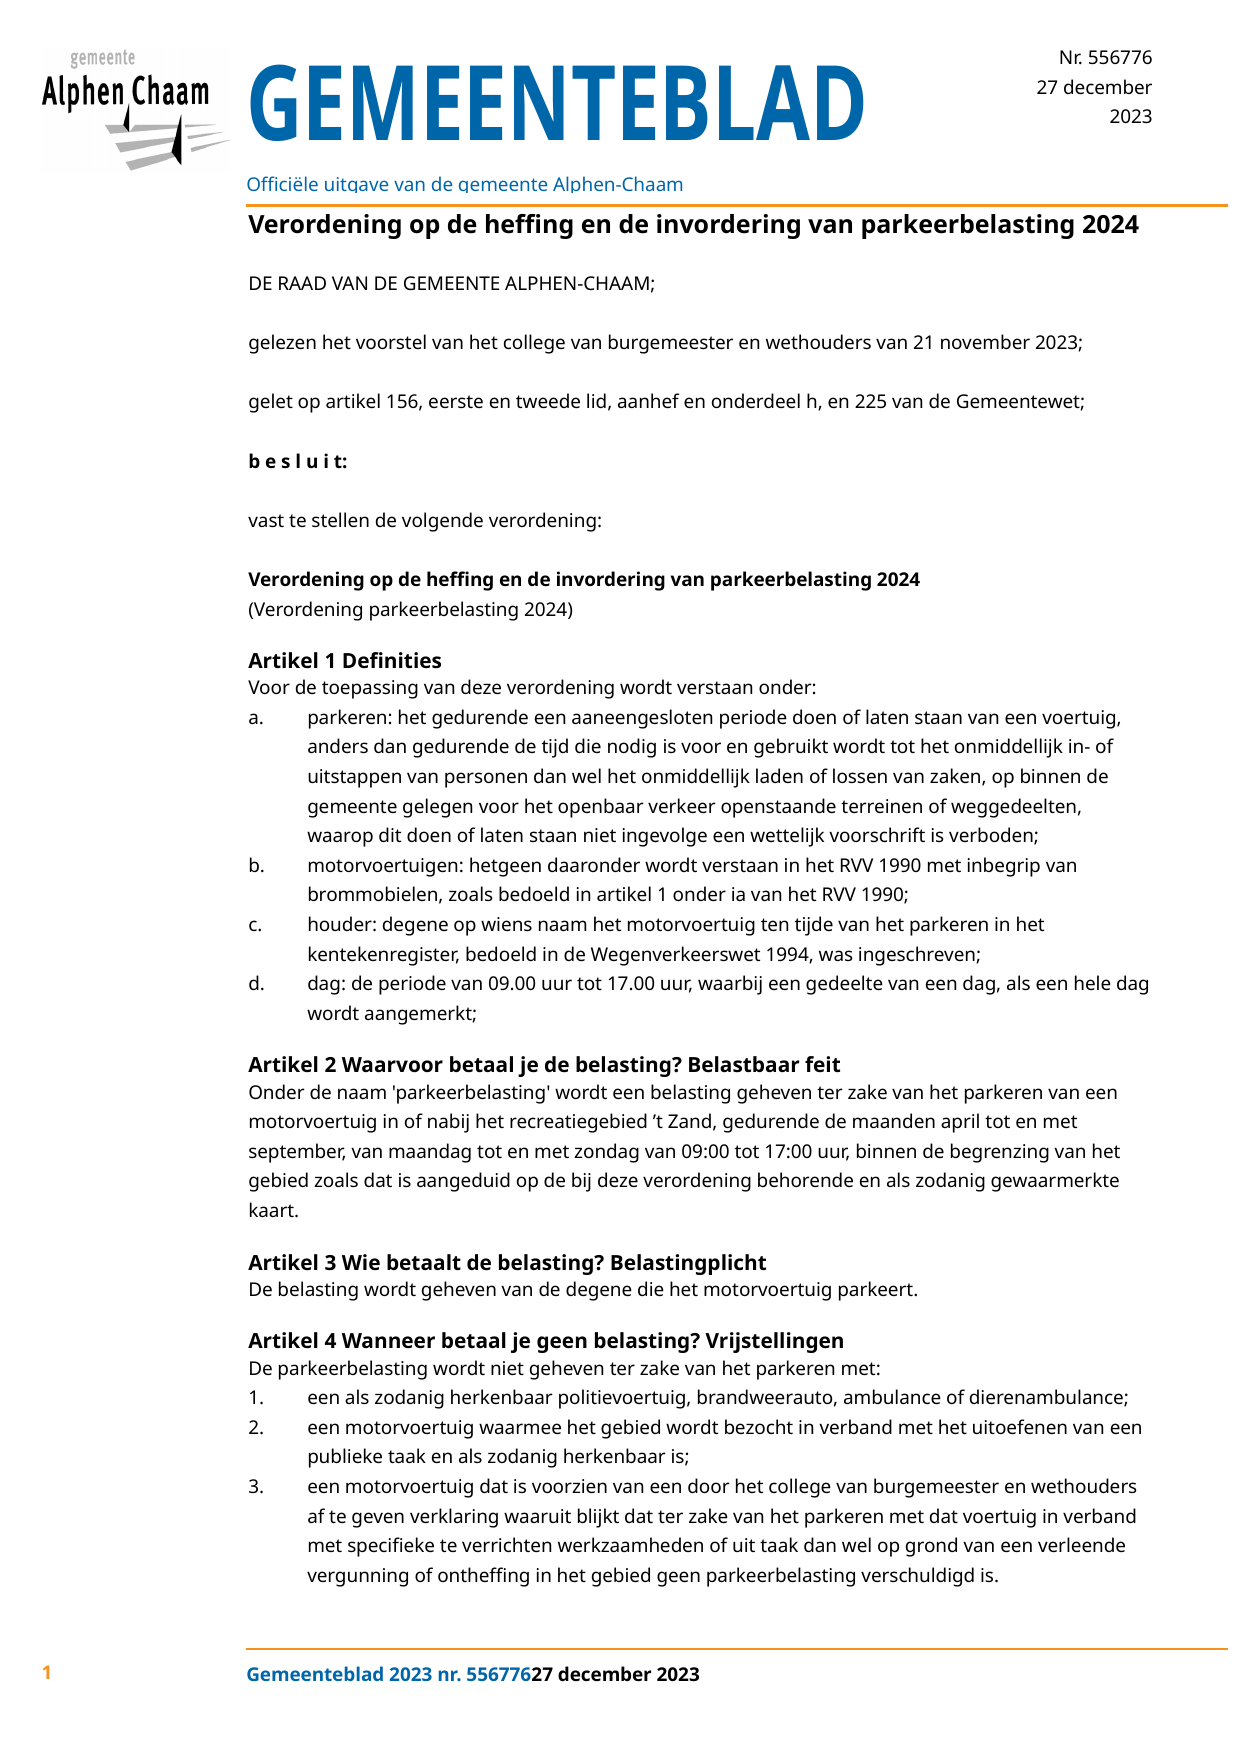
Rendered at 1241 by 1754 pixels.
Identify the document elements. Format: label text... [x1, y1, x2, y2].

text DE RAAD VAN DE GEMEENTE ALPHEN-CHAAM; [248, 270, 1152, 296]
list een motorvoertuig waarmee het gebied wordt bezocht in verband met het uitoefenen van een publieke taak en als zodanig herkenbaar is; [248, 1414, 1152, 1469]
text De parkeerbelasting wordt niet geheven ter zake van het parkeren met: [248, 1355, 1152, 1381]
text De belasting wordt geheven van de degene die het motorvoertuig parkeert. [248, 1276, 1152, 1302]
text gelezen het voorstel van het college van burgemeester en wethouders van 21 november 2023; [248, 329, 1152, 355]
list een motorvoertuig dat is voorzien van een door het college van burgemeester en wethouders af te geven verklaring waaruit blijkt dat ter zake van het parkeren met dat voertuig in verband met specifieke te verrichten werkzaamheden of uit taak dan wel op grond van een verleende vergunning of ontheffing in het gebied geen parkeerbelasting verschuldigd is. [248, 1473, 1152, 1588]
list motorvoertuigen: hetgeen daaronder wordt verstaan in het RVV 1990 met inbegrip van brommobielen, zoals bedoeld in artikel 1 onder ia van het RVV 1990; [248, 852, 1152, 907]
text Artikel 1 Definities [248, 646, 1152, 674]
text gelet op artikel 156, eerste en tweede lid, aanhef en onderdeel h, en 225 van de Gemeentewet; [248, 389, 1152, 414]
text Artikel 4 Wanneer betaal je geen belasting? Vrijstellingen [248, 1326, 1152, 1355]
text Verordening op de heffing en de invordering van parkeerbelasting 2024 [248, 566, 1152, 592]
text Voor de toepassing van deze verordening wordt verstaan onder: [248, 674, 1152, 700]
text Artikel 3 Wie betaalt de belasting? Belastingplicht [248, 1248, 1152, 1276]
text b e s l u i t: [248, 448, 1152, 473]
list houder: degene op wiens naam het motorvoertuig ten tijde van het parkeren in het kentekenregister, bedoeld in de Wegenverkeerswet 1994, was ingeschreven; [248, 911, 1152, 967]
text Verordening op de heffing en de invordering van parkeerbelasting 2024 [248, 207, 1152, 241]
text vast te stellen de volgende verordening: [248, 507, 1152, 533]
list parkeren: het gedurende een aaneengesloten periode doen of laten staan van een voertuig, anders dan gedurende de tijd die nodig is voor en gebruikt wordt tot het onmiddellijk in- of uitstappen van personen dan wel het onmiddellijk laden of lossen van zaken, op binnen de gemeente gelegen voor het openbaar verkeer openstaande terreinen of weggedeelten, waarop dit doen of laten staan niet ingevolge een wettelijk voorschrift is verboden; [248, 704, 1152, 848]
list dag: de periode van 09.00 uur tot 17.00 uur, waarbij een gedeelte van een dag, als een hele dag wordt aangemerkt; [248, 970, 1152, 1026]
picture [41, 47, 231, 172]
list een als zodanig herkenbaar politievoertuig, brandweerauto, ambulance of dierenambulance; [248, 1384, 1152, 1410]
text Onder de naam 'parkeerbelasting' wordt een belasting geheven ter zake van het parkeren van een motorvoertuig in of nabij het recreatiegebied ’t Zand, gedurende de maanden april tot en met september, van maandag tot en met zondag van 09:00 tot 17:00 uur, binnen de begrenzing van het gebied zoals dat is aangeduid op de bij deze verordening behorende en als zodanig gewaarmerkte kaart. [248, 1079, 1152, 1223]
text Artikel 2 Waarvoor betaal je de belasting? Belastbaar feit [248, 1050, 1152, 1079]
text (Verordening parkeerbelasting 2024) [248, 596, 1152, 621]
